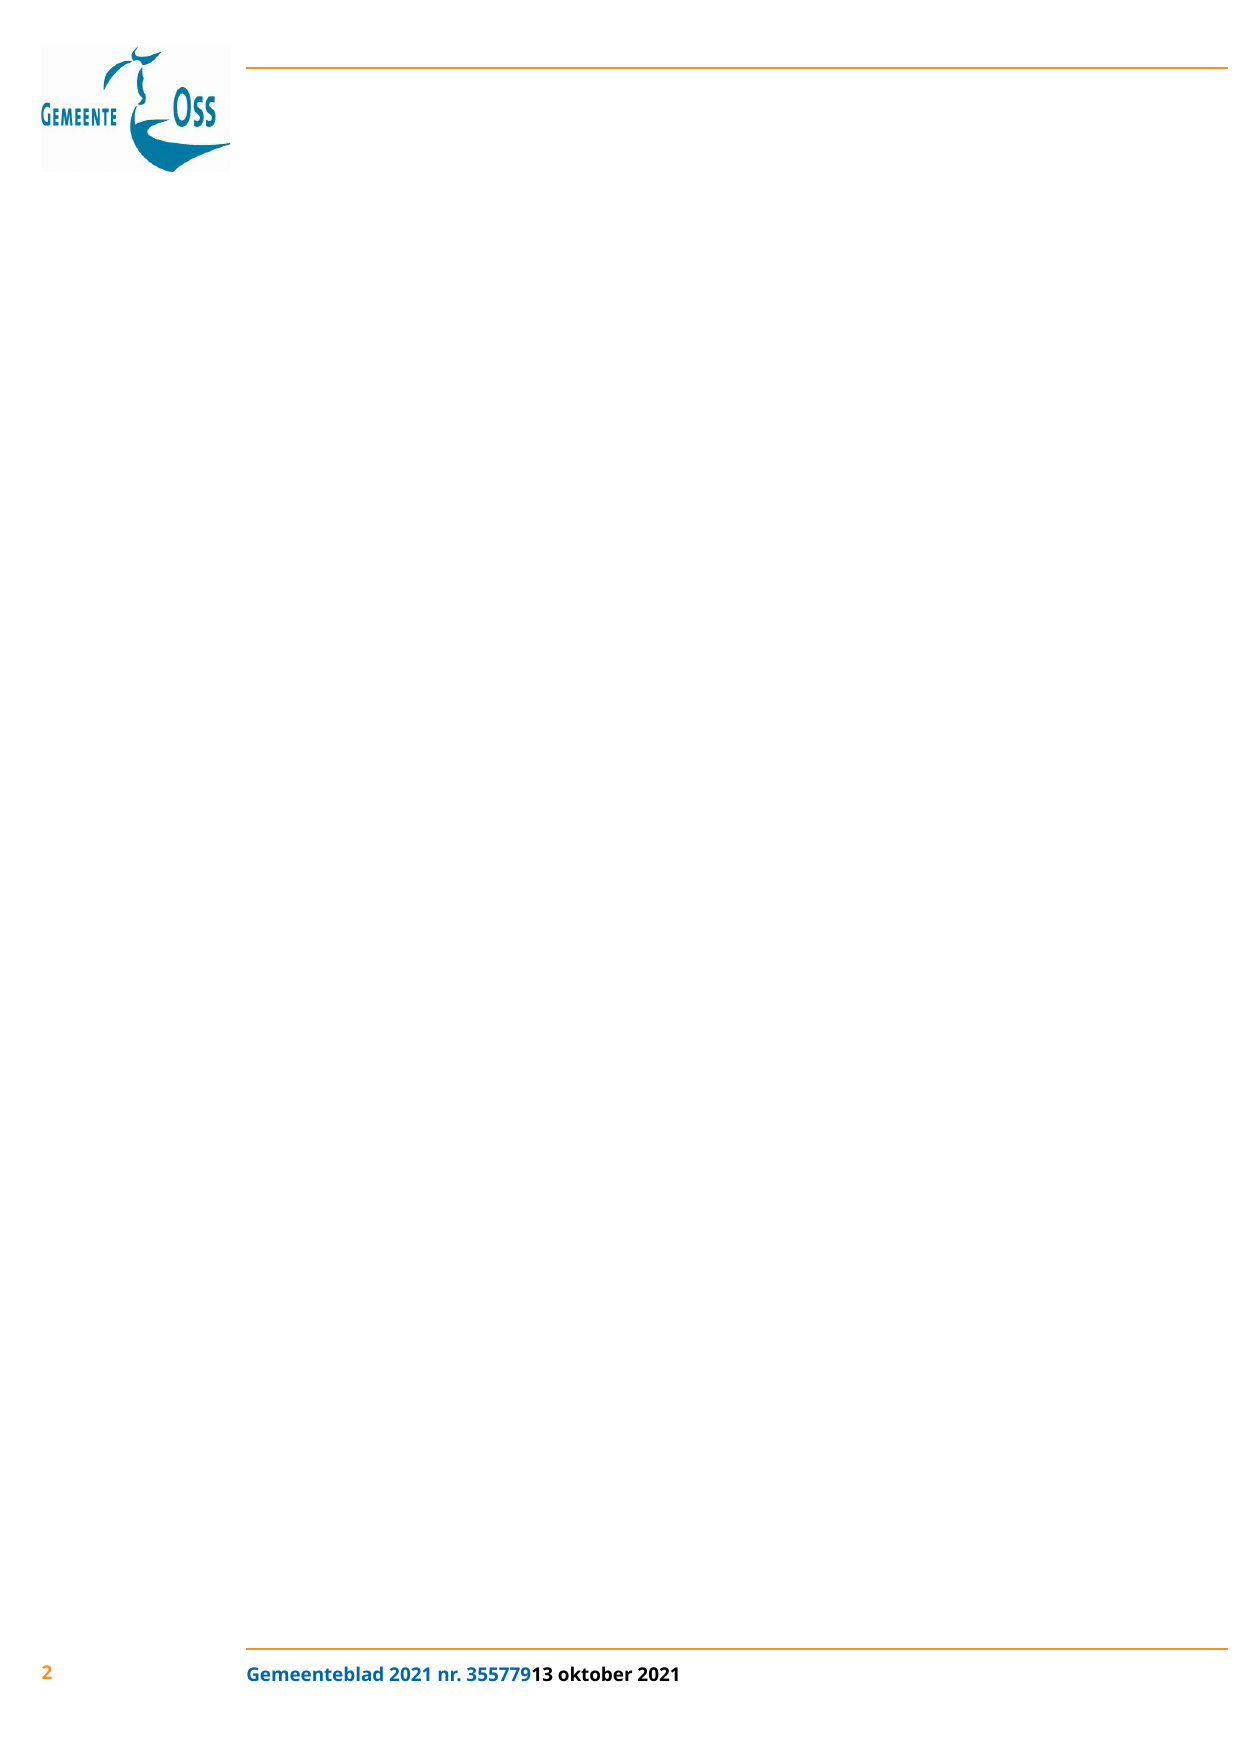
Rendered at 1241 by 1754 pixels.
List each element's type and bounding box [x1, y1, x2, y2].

picture [41, 47, 231, 172]
